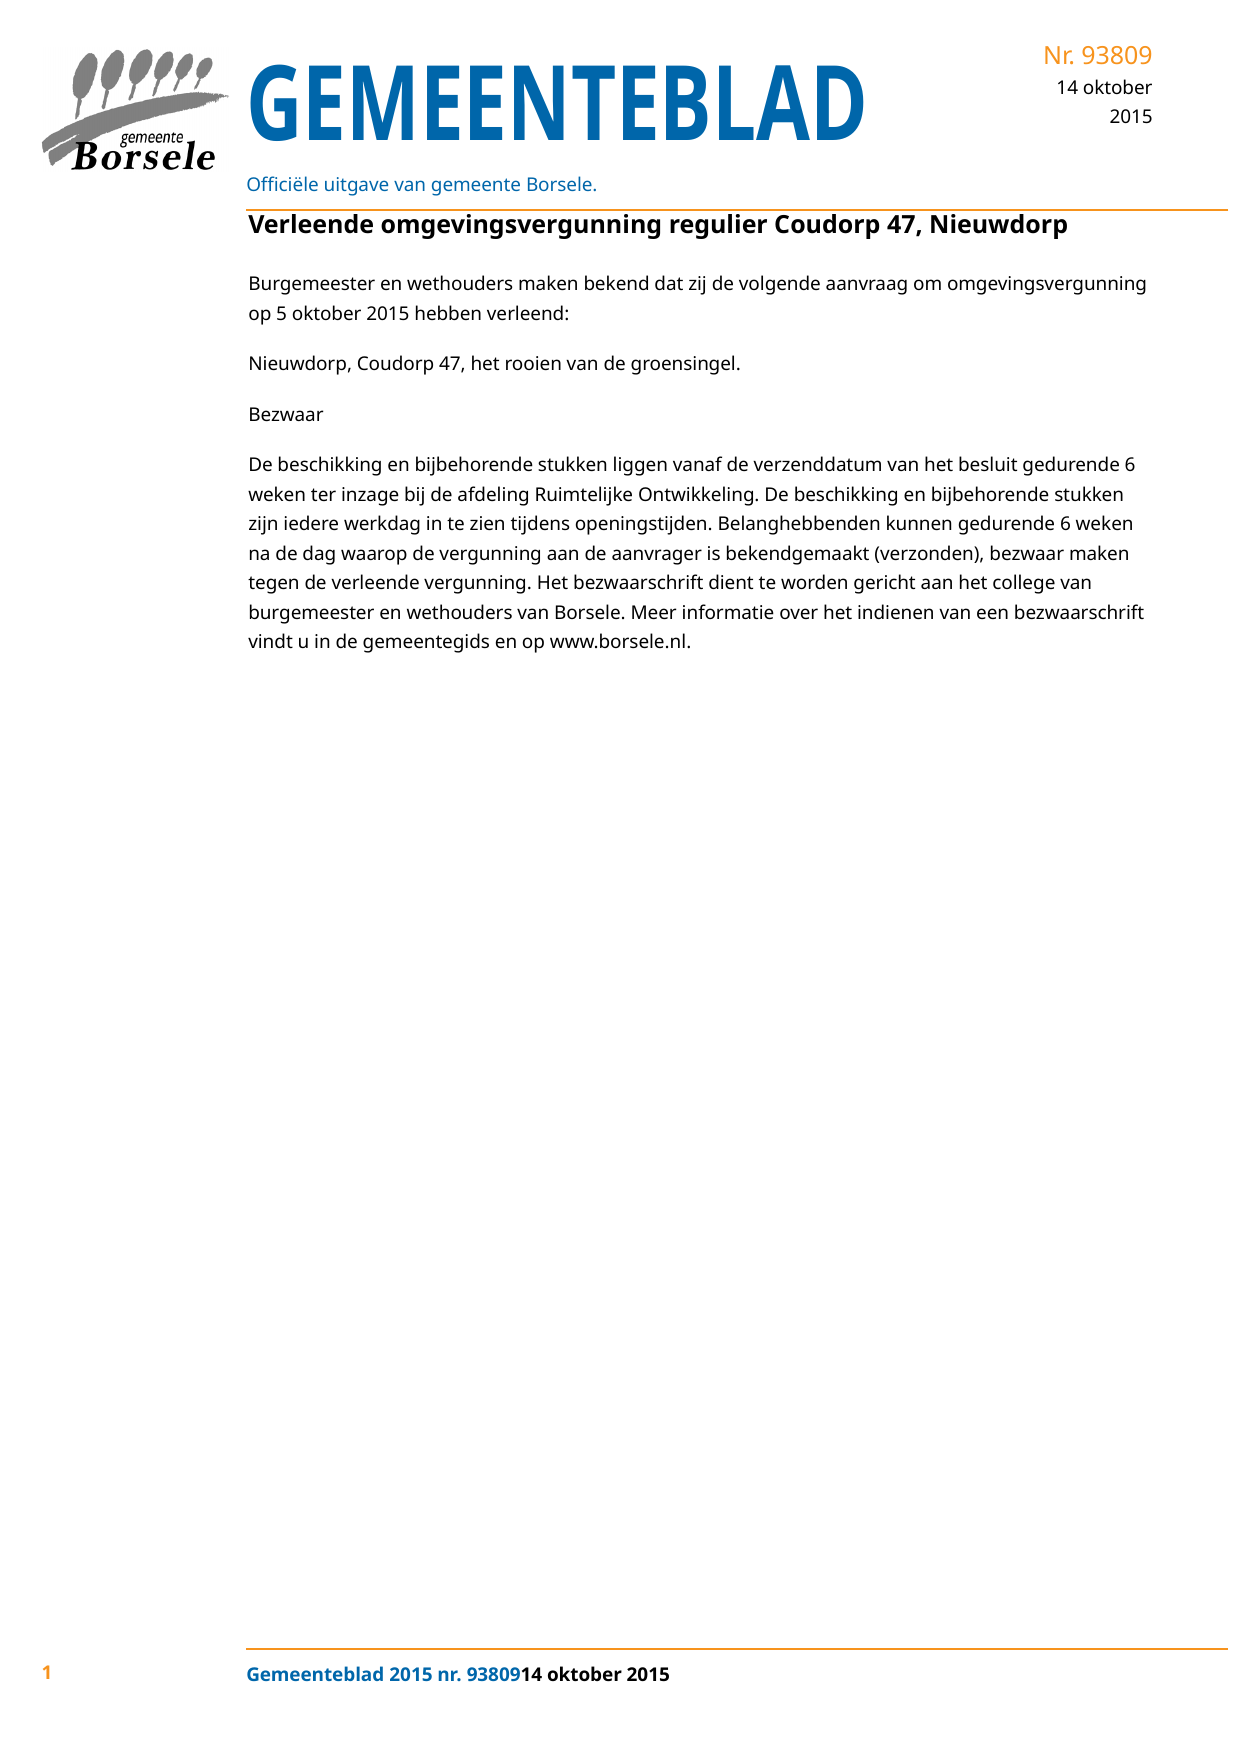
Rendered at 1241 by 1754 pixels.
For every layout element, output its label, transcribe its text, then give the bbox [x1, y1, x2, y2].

text Nieuwdorp, Coudorp 47, het rooien van de groensingel. [248, 350, 1152, 376]
text Bezwaar [248, 401, 1152, 426]
text De beschikking en bijbehorende stukken liggen vanaf de verzenddatum van het besluit gedurende 6 weken ter inzage bij de afdeling Ruimtelijke Ontwikkeling. De beschikking en bijbehorende stukken zijn iedere werkdag in te zien tijdens openingstijden. Belanghebbenden kunnen gedurende 6 weken na de dag waarop de vergunning aan de aanvrager is bekendgemaakt (verzonden), bezwaar maken tegen de verleende vergunning. Het bezwaarschrift dient te worden gericht aan het college van burgemeester en wethouders van Borsele. Meer informatie over het indienen van een bezwaarschrift vindt u in de gemeentegids en op www.borsele.nl. [248, 451, 1152, 654]
text Burgemeester en wethouders maken bekend dat zij de volgende aanvraag om omgevingsvergunning op 5 oktober 2015 hebben verleend: [248, 270, 1152, 326]
picture [41, 47, 231, 172]
text Verleende omgevingsvergunning regulier Coudorp 47, Nieuwdorp [248, 211, 1152, 241]
